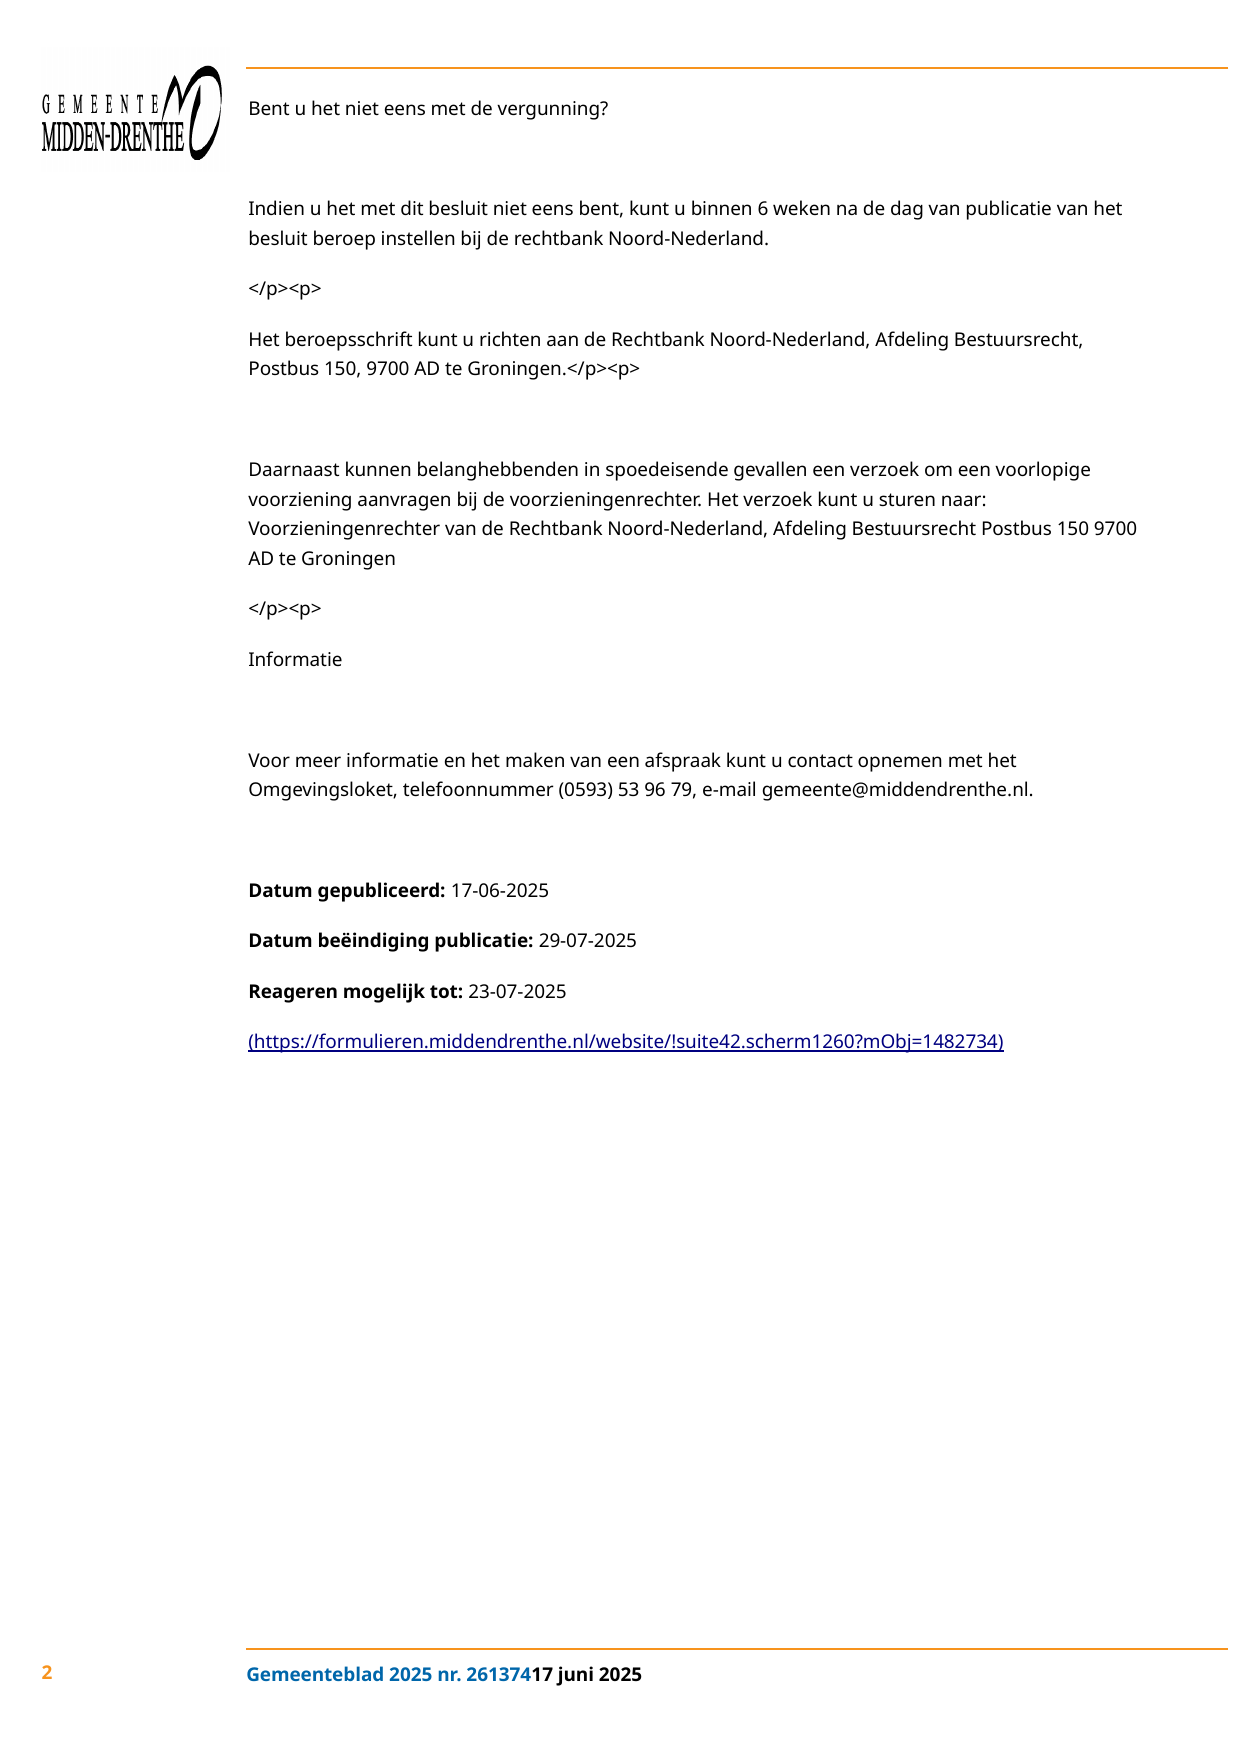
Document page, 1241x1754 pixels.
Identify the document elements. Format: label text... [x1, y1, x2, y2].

text Bent u het niet eens met de vergunning? [248, 95, 1152, 121]
text Daarnaast kunnen belanghebbenden in spoedeisende gevallen een verzoek om een voorlopige voorziening aanvragen bij de voorzieningenrechter. Het verzoek kunt u sturen naar: Voorzieningenrechter van de Rechtbank Noord-Nederland, Afdeling Bestuursrecht Postbus 150 9700 AD te Groningen [248, 456, 1152, 571]
text Het beroepsschrift kunt u richten aan de Rechtbank Noord-Nederland, Afdeling Bestuursrecht, Postbus 150, 9700 AD te Groningen.</p><p> [248, 326, 1152, 381]
text (https://formulieren.middendrenthe.nl/website/!suite42.scherm1260?mObj=1482734) [248, 1028, 1152, 1054]
picture [41, 47, 231, 172]
text </p><p> [248, 276, 1152, 301]
text Reageren mogelijk tot: 23-07-2025 [248, 978, 1152, 1004]
text Indien u het met dit besluit niet eens bent, kunt u binnen 6 weken na de dag van publicatie van het besluit beroep instellen bij de rechtbank Noord-Nederland. [248, 196, 1152, 251]
text </p><p> [248, 596, 1152, 621]
text Informatie [248, 646, 1152, 672]
text Datum beëindiging publicatie: 29-07-2025 [248, 928, 1152, 953]
text Datum gepubliceerd: 17-06-2025 [248, 877, 1152, 903]
text Voor meer informatie en het maken van een afspraak kunt u contact opnemen met het Omgevingsloket, telefoonnummer (0593) 53 96 79, e-mail gemeente@middendrenthe.nl. [248, 747, 1152, 802]
